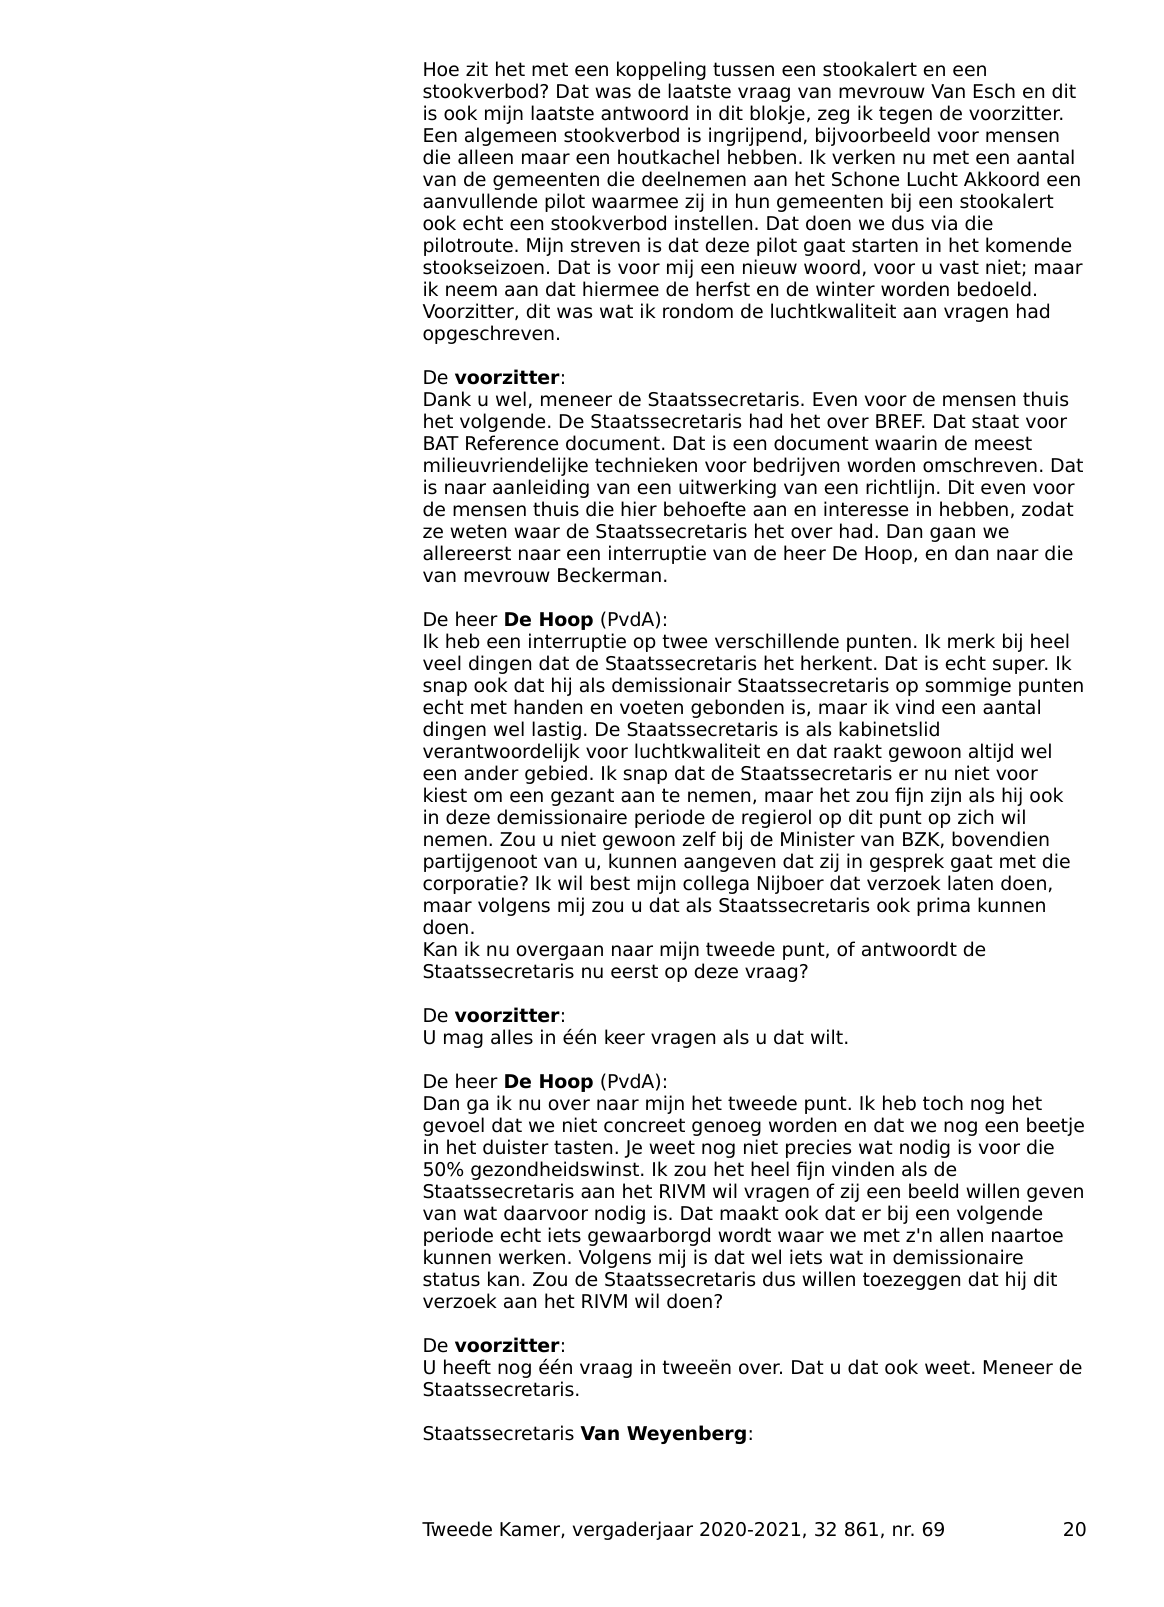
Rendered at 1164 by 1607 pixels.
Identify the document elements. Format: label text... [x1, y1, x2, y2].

text Staatssecretaris Van Weyenberg: [422, 1423, 1087, 1445]
text Dan ga ik nu over naar mijn het tweede punt. Ik heb toch nog het gevoel dat we niet concreet genoeg worden en dat we nog een beetje in het duister tasten. Je weet nog niet precies wat nodig is voor die 50% gezondheidswinst. Ik zou het heel fijn vinden als de Staatssecretaris aan het RIVM wil vragen of zij een beeld willen geven van wat daarvoor nodig is. Dat maakt ook dat er bij een volgende periode echt iets gewaarborgd wordt waar we met z'n allen naartoe kunnen werken. Volgens mij is dat wel iets wat in demissionaire status kan. Zou de Staatssecretaris dus willen toezeggen dat hij dit verzoek aan het RIVM wil doen? [422, 1093, 1087, 1313]
text De heer De Hoop (PvdA): [422, 1071, 1087, 1093]
text Voorzitter, dit was wat ik rondom de luchtkwaliteit aan vragen had opgeschreven. [422, 301, 1087, 345]
text Kan ik nu overgaan naar mijn tweede punt, of antwoordt de Staatssecretaris nu eerst op deze vraag? [422, 939, 1087, 983]
text Ik heb een interruptie op twee verschillende punten. Ik merk bij heel veel dingen dat de Staatssecretaris het herkent. Dat is echt super. Ik snap ook dat hij als demissionair Staatssecretaris op sommige punten echt met handen en voeten gebonden is, maar ik vind een aantal dingen wel lastig. De Staatssecretaris is als kabinetslid verantwoordelijk voor luchtkwaliteit en dat raakt gewoon altijd wel een ander gebied. Ik snap dat de Staatssecretaris er nu niet voor kiest om een gezant aan te nemen, maar het zou fijn zijn als hij ook in deze demissionaire periode de regierol op dit punt op zich wil nemen. Zou u niet gewoon zelf bij de Minister van BZK, bovendien partijgenoot van u, kunnen aangeven dat zij in gesprek gaat met die corporatie? Ik wil best mijn collega Nijboer dat verzoek laten doen, maar volgens mij zou u dat als Staatssecretaris ook prima kunnen doen. [422, 631, 1087, 939]
text De voorzitter: [422, 1335, 1087, 1357]
text De voorzitter: [422, 367, 1087, 389]
text Hoe zit het met een koppeling tussen een stookalert en een stookverbod? Dat was de laatste vraag van mevrouw Van Esch en dit is ook mijn laatste antwoord in dit blokje, zeg ik tegen de voorzitter. Een algemeen stookverbod is ingrijpend, bijvoorbeeld voor mensen die alleen maar een houtkachel hebben. Ik verken nu met een aantal van de gemeenten die deelnemen aan het Schone Lucht Akkoord een aanvullende pilot waarmee zij in hun gemeenten bij een stookalert ook echt een stookverbod instellen. Dat doen we dus via die pilotroute. Mijn streven is dat deze pilot gaat starten in het komende stookseizoen. Dat is voor mij een nieuw woord, voor u vast niet; maar ik neem aan dat hiermee de herfst en de winter worden bedoeld. [422, 59, 1087, 301]
text De heer De Hoop (PvdA): [422, 609, 1087, 631]
text De voorzitter: [422, 1005, 1087, 1027]
text U heeft nog één vraag in tweeën over. Dat u dat ook weet. Meneer de Staatssecretaris. [422, 1357, 1087, 1401]
text U mag alles in één keer vragen als u dat wilt. [422, 1027, 1087, 1049]
text Dank u wel, meneer de Staatssecretaris. Even voor de mensen thuis het volgende. De Staatssecretaris had het over BREF. Dat staat voor BAT Reference document. Dat is een document waarin de meest milieuvriendelijke technieken voor bedrijven worden omschreven. Dat is naar aanleiding van een uitwerking van een richtlijn. Dit even voor de mensen thuis die hier behoefte aan en interesse in hebben, zodat ze weten waar de Staatssecretaris het over had. Dan gaan we allereerst naar een interruptie van de heer De Hoop, en dan naar die van mevrouw Beckerman. [422, 389, 1087, 587]
